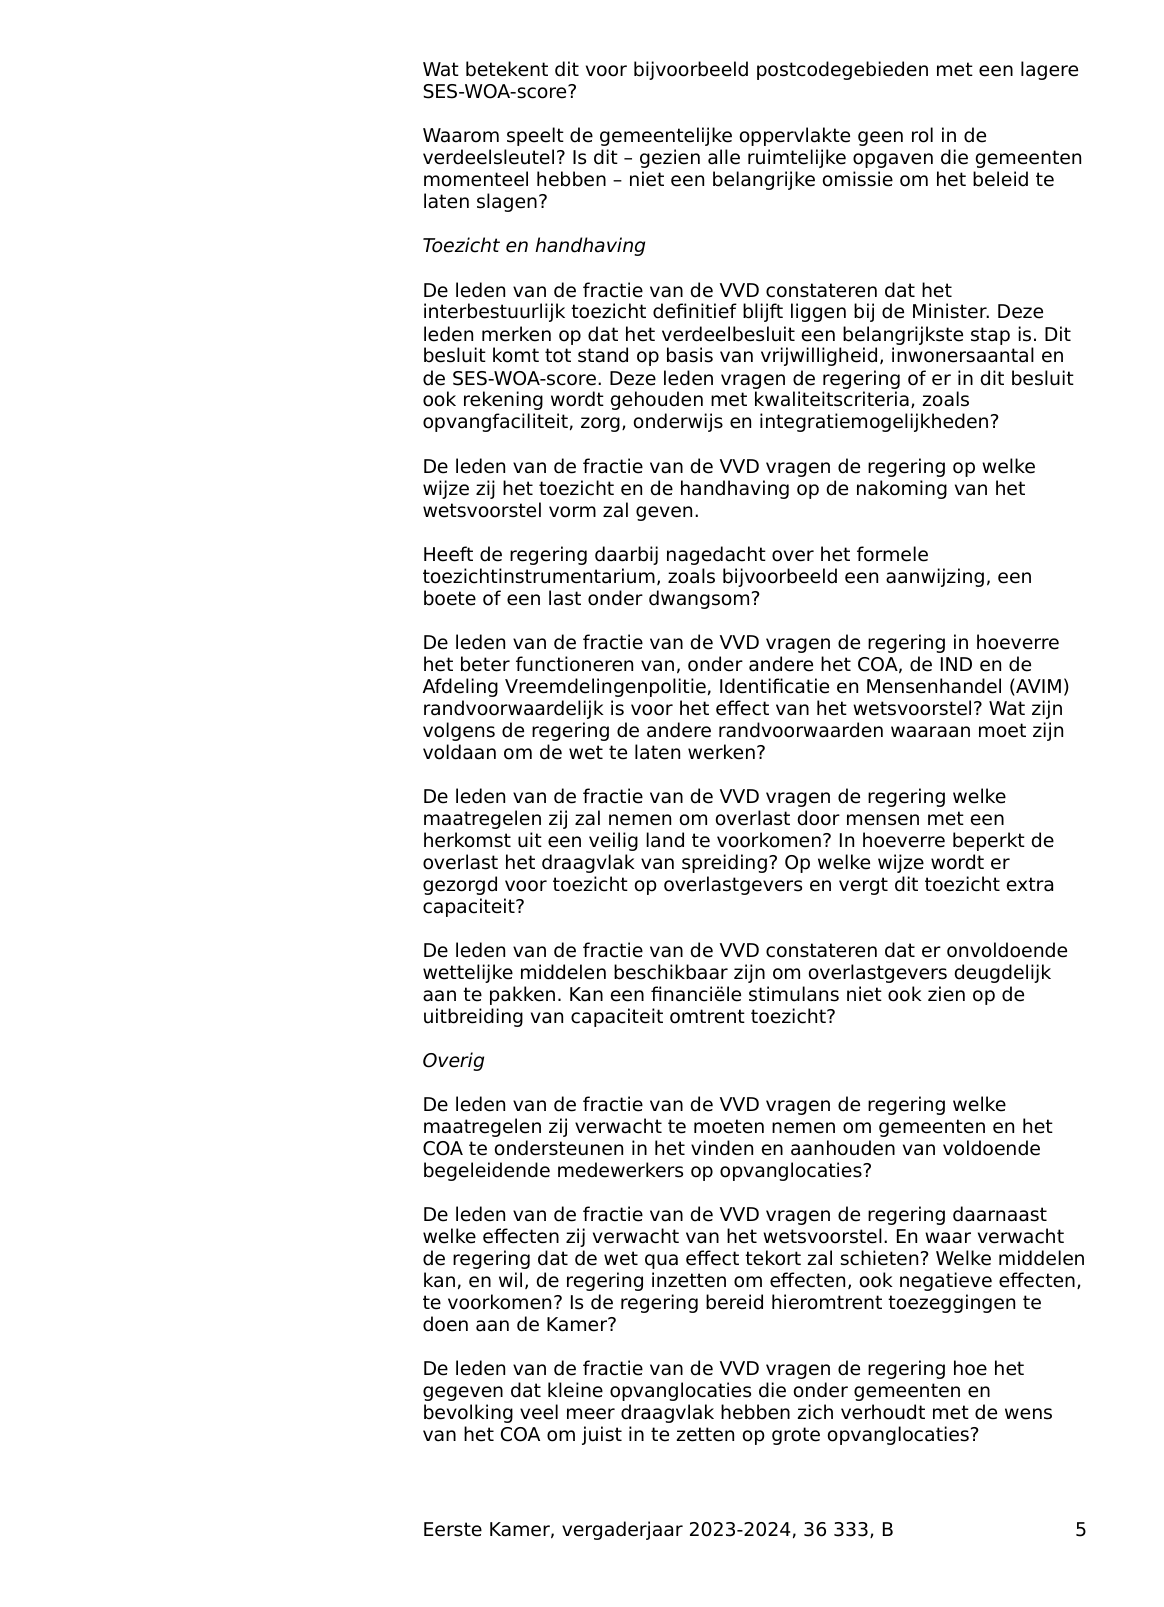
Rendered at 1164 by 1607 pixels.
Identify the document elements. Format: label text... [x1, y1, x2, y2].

subtitle Toezicht en handhaving [422, 235, 1087, 257]
text De leden van de fractie van de VVD vragen de regering welke maatregelen zij zal nemen om overlast door mensen met een herkomst uit een veilig land te voorkomen? In hoeverre beperkt de overlast het draagvlak van spreiding? Op welke wijze wordt er gezorgd voor toezicht op overlastgevers en vergt dit toezicht extra capaciteit? [422, 786, 1087, 918]
text De leden van de fractie van de VVD vragen de regering hoe het gegeven dat kleine opvanglocaties die onder gemeenten en bevolking veel meer draagvlak hebben zich verhoudt met de wens van het COA om juist in te zetten op grote opvanglocaties? [422, 1358, 1087, 1446]
text De leden van de fractie van de VVD constateren dat het interbestuurlijk toezicht definitief blijft liggen bij de Minister. Deze leden merken op dat het verdeelbesluit een belangrijkste stap is. Dit besluit komt tot stand op basis van vrijwilligheid, inwonersaantal en de SES-WOA-score. Deze leden vragen de regering of er in dit besluit ook rekening wordt gehouden met kwaliteitscriteria, zoals opvangfaciliteit, zorg, onderwijs en integratiemogelijkheden? [422, 279, 1087, 433]
text De leden van de fractie van de VVD vragen de regering op welke wijze zij het toezicht en de handhaving op de nakoming van het wetsvoorstel vorm zal geven. [422, 456, 1087, 521]
text De leden van de fractie van de VVD vragen de regering daarnaast welke effecten zij verwacht van het wetsvoorstel. En waar verwacht de regering dat de wet qua effect tekort zal schieten? Welke middelen kan, en wil, de regering inzetten om effecten, ook negatieve effecten, te voorkomen? Is de regering bereid hieromtrent toezeggingen te doen aan de Kamer? [422, 1204, 1087, 1336]
text Waarom speelt de gemeentelijke oppervlakte geen rol in de verdeelsleutel? Is dit – gezien alle ruimtelijke opgaven die gemeenten momenteel hebben – niet een belangrijke omissie om het beleid te laten slagen? [422, 125, 1087, 213]
text Wat betekent dit voor bijvoorbeeld postcodegebieden met een lagere SES-WOA-score? [422, 59, 1087, 103]
text De leden van de fractie van de VVD vragen de regering welke maatregelen zij verwacht te moeten nemen om gemeenten en het COA te ondersteunen in het vinden en aanhouden van voldoende begeleidende medewerkers op opvanglocaties? [422, 1094, 1087, 1182]
text De leden van de fractie van de VVD vragen de regering in hoeverre het beter functioneren van, onder andere het COA, de IND en de Afdeling Vreemdelingenpolitie, Identificatie en Mensenhandel (AVIM) randvoorwaardelijk is voor het effect van het wetsvoorstel? Wat zijn volgens de regering de andere randvoorwaarden waaraan moet zijn voldaan om de wet te laten werken? [422, 632, 1087, 764]
text De leden van de fractie van de VVD constateren dat er onvoldoende wettelijke middelen beschikbaar zijn om overlastgevers deugdelijk aan te pakken. Kan een financiële stimulans niet ook zien op de uitbreiding van capaciteit omtrent toezicht? [422, 940, 1087, 1028]
subtitle Overig [422, 1050, 1087, 1072]
text Heeft de regering daarbij nagedacht over het formele toezichtinstrumentarium, zoals bijvoorbeeld een aanwijzing, een boete of een last onder dwangsom? [422, 544, 1087, 609]
